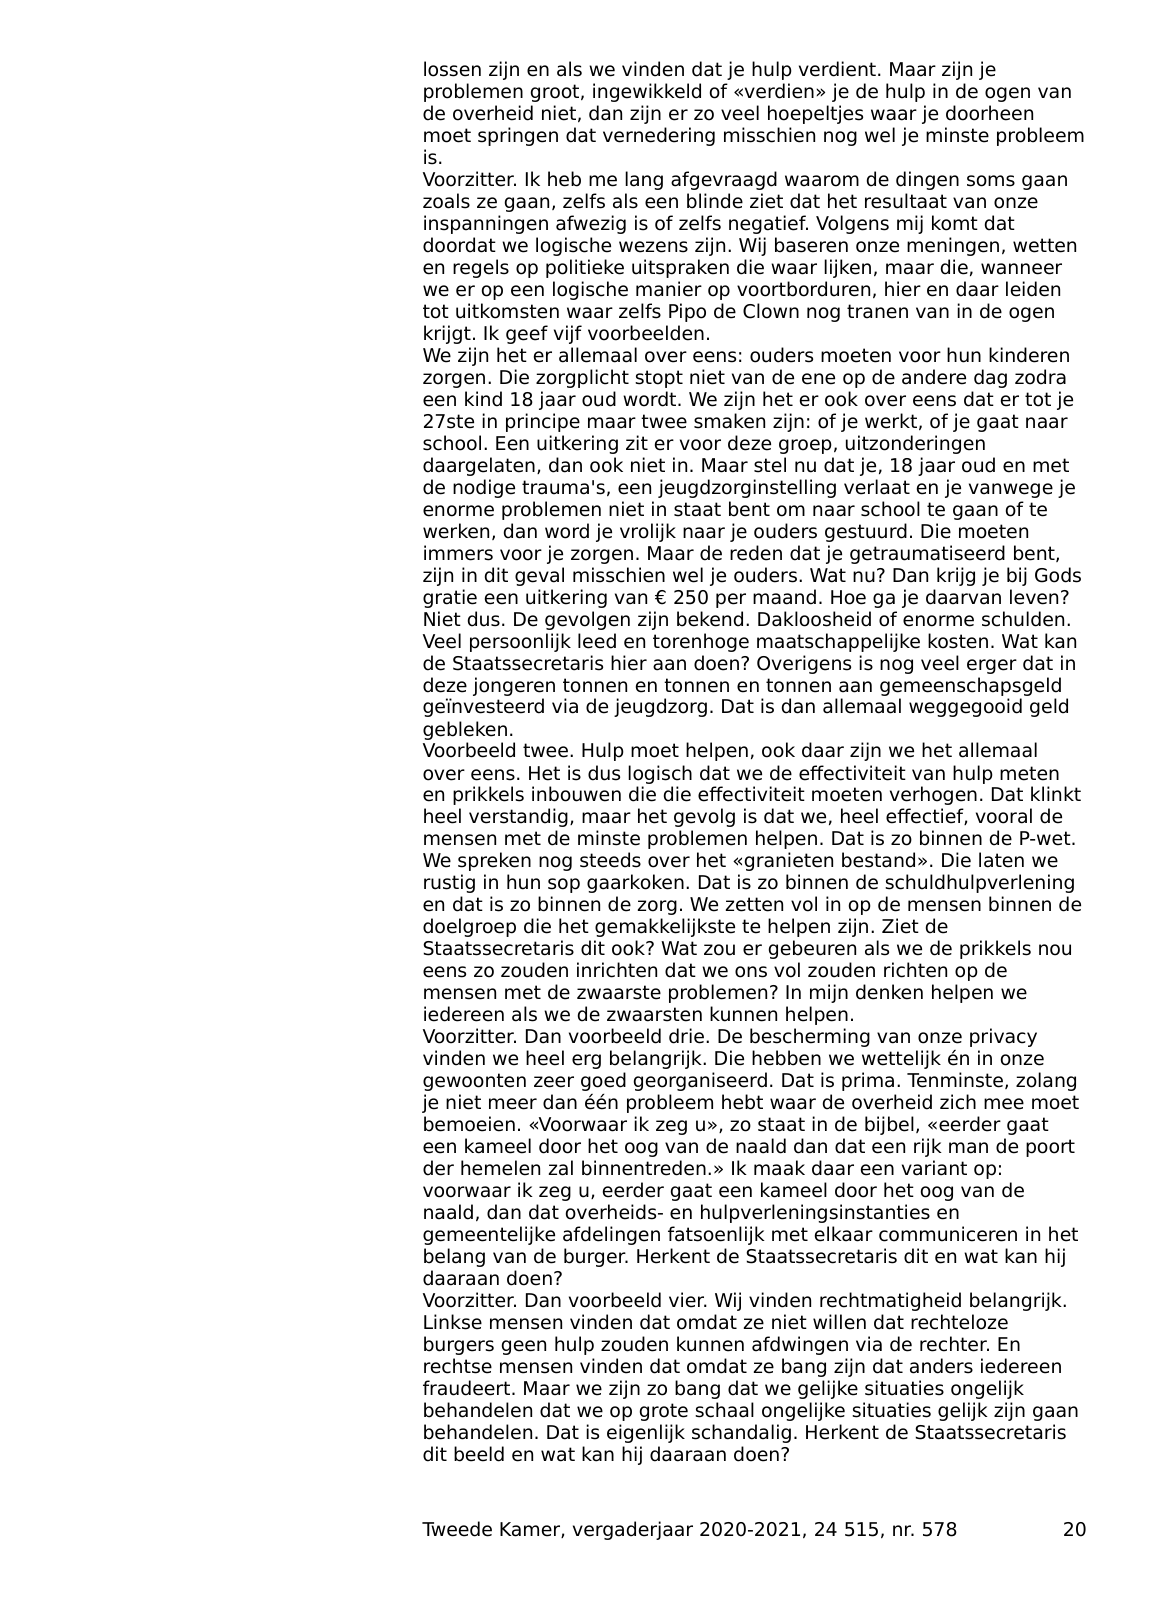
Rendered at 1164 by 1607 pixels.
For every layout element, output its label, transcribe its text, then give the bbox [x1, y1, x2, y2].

text We zijn het er allemaal over eens: ouders moeten voor hun kinderen zorgen. Die zorgplicht stopt niet van de ene op de andere dag zodra een kind 18 jaar oud wordt. We zijn het er ook over eens dat er tot je 27ste in principe maar twee smaken zijn: of je werkt, of je gaat naar school. Een uitkering zit er voor deze groep, uitzonderingen daargelaten, dan ook niet in. Maar stel nu dat je, 18 jaar oud en met de nodige trauma's, een jeugdzorginstelling verlaat en je vanwege je enorme problemen niet in staat bent om naar school te gaan of te werken, dan word je vrolijk naar je ouders gestuurd. Die moeten immers voor je zorgen. Maar de reden dat je getraumatiseerd bent, zijn in dit geval misschien wel je ouders. Wat nu? Dan krijg je bij Gods gratie een uitkering van € 250 per maand. Hoe ga je daarvan leven? Niet dus. De gevolgen zijn bekend. Dakloosheid of enorme schulden. Veel persoonlijk leed en torenhoge maatschappelijke kosten. Wat kan de Staatssecretaris hier aan doen? Overigens is nog veel erger dat in deze jongeren tonnen en tonnen en tonnen aan gemeenschapsgeld geïnvesteerd via de jeugdzorg. Dat is dan allemaal weggegooid geld gebleken. [422, 345, 1087, 740]
text Voorzitter. Dan voorbeeld vier. Wij vinden rechtmatigheid belangrijk. Linkse mensen vinden dat omdat ze niet willen dat rechteloze burgers geen hulp zouden kunnen afdwingen via de rechter. En rechtse mensen vinden dat omdat ze bang zijn dat anders iedereen fraudeert. Maar we zijn zo bang dat we gelijke situaties ongelijk behandelen dat we op grote schaal ongelijke situaties gelijk zijn gaan behandelen. Dat is eigenlijk schandalig. Herkent de Staatssecretaris dit beeld en wat kan hij daaraan doen? [422, 1290, 1087, 1466]
text lossen zijn en als we vinden dat je hulp verdient. Maar zijn je problemen groot, ingewikkeld of «verdien» je de hulp in de ogen van de overheid niet, dan zijn er zo veel hoepeltjes waar je doorheen moet springen dat vernedering misschien nog wel je minste probleem is. [422, 59, 1087, 169]
text Voorbeeld twee. Hulp moet helpen, ook daar zijn we het allemaal over eens. Het is dus logisch dat we de effectiviteit van hulp meten en prikkels inbouwen die die effectiviteit moeten verhogen. Dat klinkt heel verstandig, maar het gevolg is dat we, heel effectief, vooral de mensen met de minste problemen helpen. Dat is zo binnen de P-wet. We spreken nog steeds over het «granieten bestand». Die laten we rustig in hun sop gaarkoken. Dat is zo binnen de schuldhulpverlening en dat is zo binnen de zorg. We zetten vol in op de mensen binnen de doelgroep die het gemakkelijkste te helpen zijn. Ziet de Staatssecretaris dit ook? Wat zou er gebeuren als we de prikkels nou eens zo zouden inrichten dat we ons vol zouden richten op de mensen met de zwaarste problemen? In mijn denken helpen we iedereen als we de zwaarsten kunnen helpen. [422, 740, 1087, 1026]
text Voorzitter. Dan voorbeeld drie. De bescherming van onze privacy vinden we heel erg belangrijk. Die hebben we wettelijk én in onze gewoonten zeer goed georganiseerd. Dat is prima. Tenminste, zolang je niet meer dan één probleem hebt waar de overheid zich mee moet bemoeien. «Voorwaar ik zeg u», zo staat in de bijbel, «eerder gaat een kameel door het oog van de naald dan dat een rijk man de poort der hemelen zal binnentreden.» Ik maak daar een variant op: voorwaar ik zeg u, eerder gaat een kameel door het oog van de naald, dan dat overheids- en hulpverleningsinstanties en gemeentelijke afdelingen fatsoenlijk met elkaar communiceren in het belang van de burger. Herkent de Staatssecretaris dit en wat kan hij daaraan doen? [422, 1026, 1087, 1290]
text Voorzitter. Ik heb me lang afgevraagd waarom de dingen soms gaan zoals ze gaan, zelfs als een blinde ziet dat het resultaat van onze inspanningen afwezig is of zelfs negatief. Volgens mij komt dat doordat we logische wezens zijn. Wij baseren onze meningen, wetten en regels op politieke uitspraken die waar lijken, maar die, wanneer we er op een logische manier op voortborduren, hier en daar leiden tot uitkomsten waar zelfs Pipo de Clown nog tranen van in de ogen krijgt. Ik geef vijf voorbeelden. [422, 169, 1087, 345]
